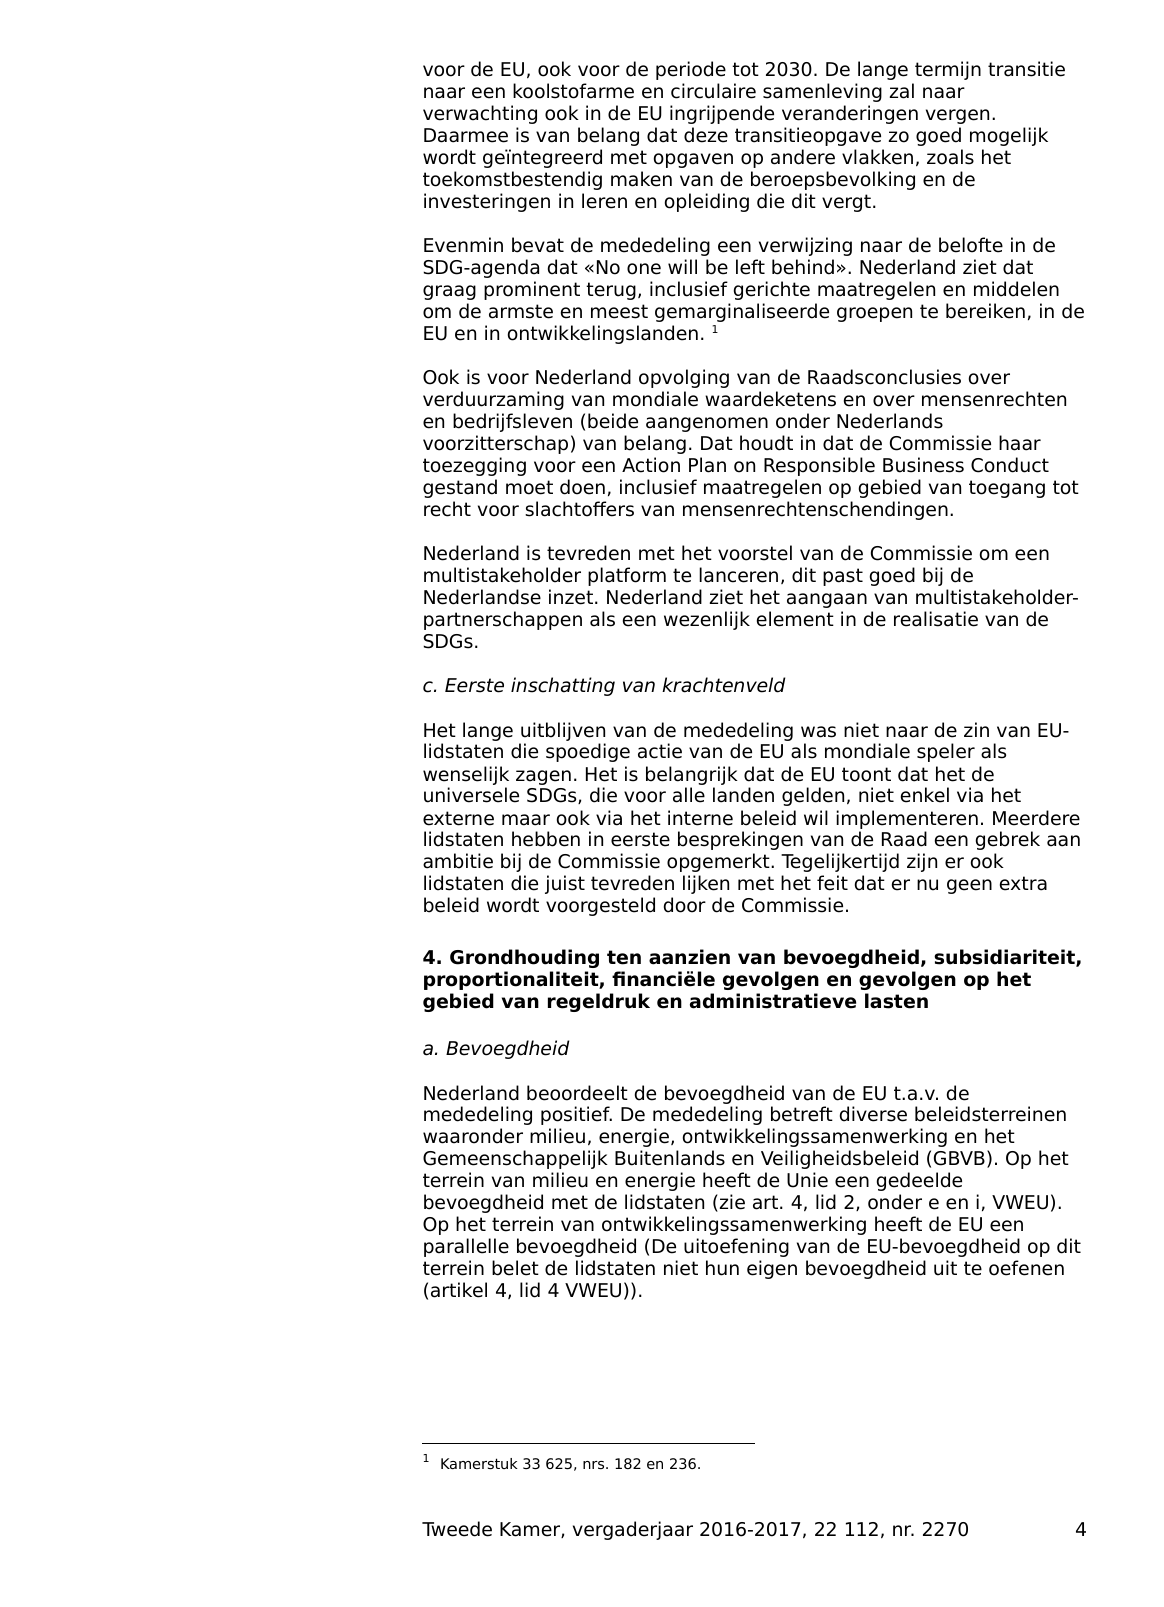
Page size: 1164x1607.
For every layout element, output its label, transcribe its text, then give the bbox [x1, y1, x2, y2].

subtitle a. Bevoegdheid [422, 1038, 1087, 1060]
subtitle c. Eerste inschatting van krachtenveld [422, 675, 1087, 697]
text Het lange uitblijven van de mededeling was niet naar de zin van EU-lidstaten die spoedige actie van de EU als mondiale speler als wenselijk zagen. Het is belangrijk dat de EU toont dat het de universele SDGs, die voor alle landen gelden, niet enkel via het externe maar ook via het interne beleid wil implementeren. Meerdere lidstaten hebben in eerste besprekingen van de Raad een gebrek aan ambitie bij de Commissie opgemerkt. Tegelijkertijd zijn er ook lidstaten die juist tevreden lijken met het feit dat er nu geen extra beleid wordt voorgesteld door de Commissie. [422, 719, 1087, 917]
subtitle 4. Grondhouding ten aanzien van bevoegdheid, subsidiariteit, proportionaliteit, financiële gevolgen en gevolgen op het gebied van regeldruk en administratieve lasten [422, 947, 1087, 1013]
text Nederland is tevreden met het voorstel van de Commissie om een multistakeholder platform te lanceren, dit past goed bij de Nederlandse inzet. Nederland ziet het aangaan van multistakeholder-partnerschappen als een wezenlijk element in de realisatie van de SDGs. [422, 543, 1087, 653]
text Nederland beoordeelt de bevoegdheid van de EU t.a.v. de mededeling positief. De mededeling betreft diverse beleidsterreinen waaronder milieu, energie, ontwikkelingssamenwerking en het Gemeenschappelijk Buitenlands en Veiligheidsbeleid (GBVB). Op het terrein van milieu en energie heeft de Unie een gedeelde bevoegdheid met de lidstaten (zie art. 4, lid 2, onder e en i, VWEU). Op het terrein van ontwikkelingssamenwerking heeft de EU een parallelle bevoegdheid (De uitoefening van de EU-bevoegdheid op dit terrein belet de lidstaten niet hun eigen bevoegdheid uit te oefenen (artikel 4, lid 4 VWEU)). [422, 1082, 1087, 1302]
text Evenmin bevat de mededeling een verwijzing naar de belofte in de SDG-agenda dat «No one will be left behind». Nederland ziet dat graag prominent terug, inclusief gerichte maatregelen en middelen om de armste en meest gemarginaliseerde groepen te bereiken, in de EU en in ontwikkelingslanden. [422, 235, 1087, 345]
text voor de EU, ook voor de periode tot 2030. De lange termijn transitie naar een koolstofarme en circulaire samenleving zal naar verwachting ook in de EU ingrijpende veranderingen vergen. Daarmee is van belang dat deze transitieopgave zo goed mogelijk wordt geïntegreerd met opgaven op andere vlakken, zoals het toekomstbestendig maken van de beroepsbevolking en de investeringen in leren en opleiding die dit vergt. [422, 59, 1087, 213]
text Ook is voor Nederland opvolging van de Raadsconclusies over verduurzaming van mondiale waardeketens en over mensenrechten en bedrijfsleven (beide aangenomen onder Nederlands voorzitterschap) van belang. Dat houdt in dat de Commissie haar toezegging voor een Action Plan on Responsible Business Conduct gestand moet doen, inclusief maatregelen op gebied van toegang tot recht voor slachtoffers van mensenrechtenschendingen. [422, 367, 1087, 521]
text Kamerstuk 33 625, nrs. 182 en 236. [422, 1452, 1087, 1474]
